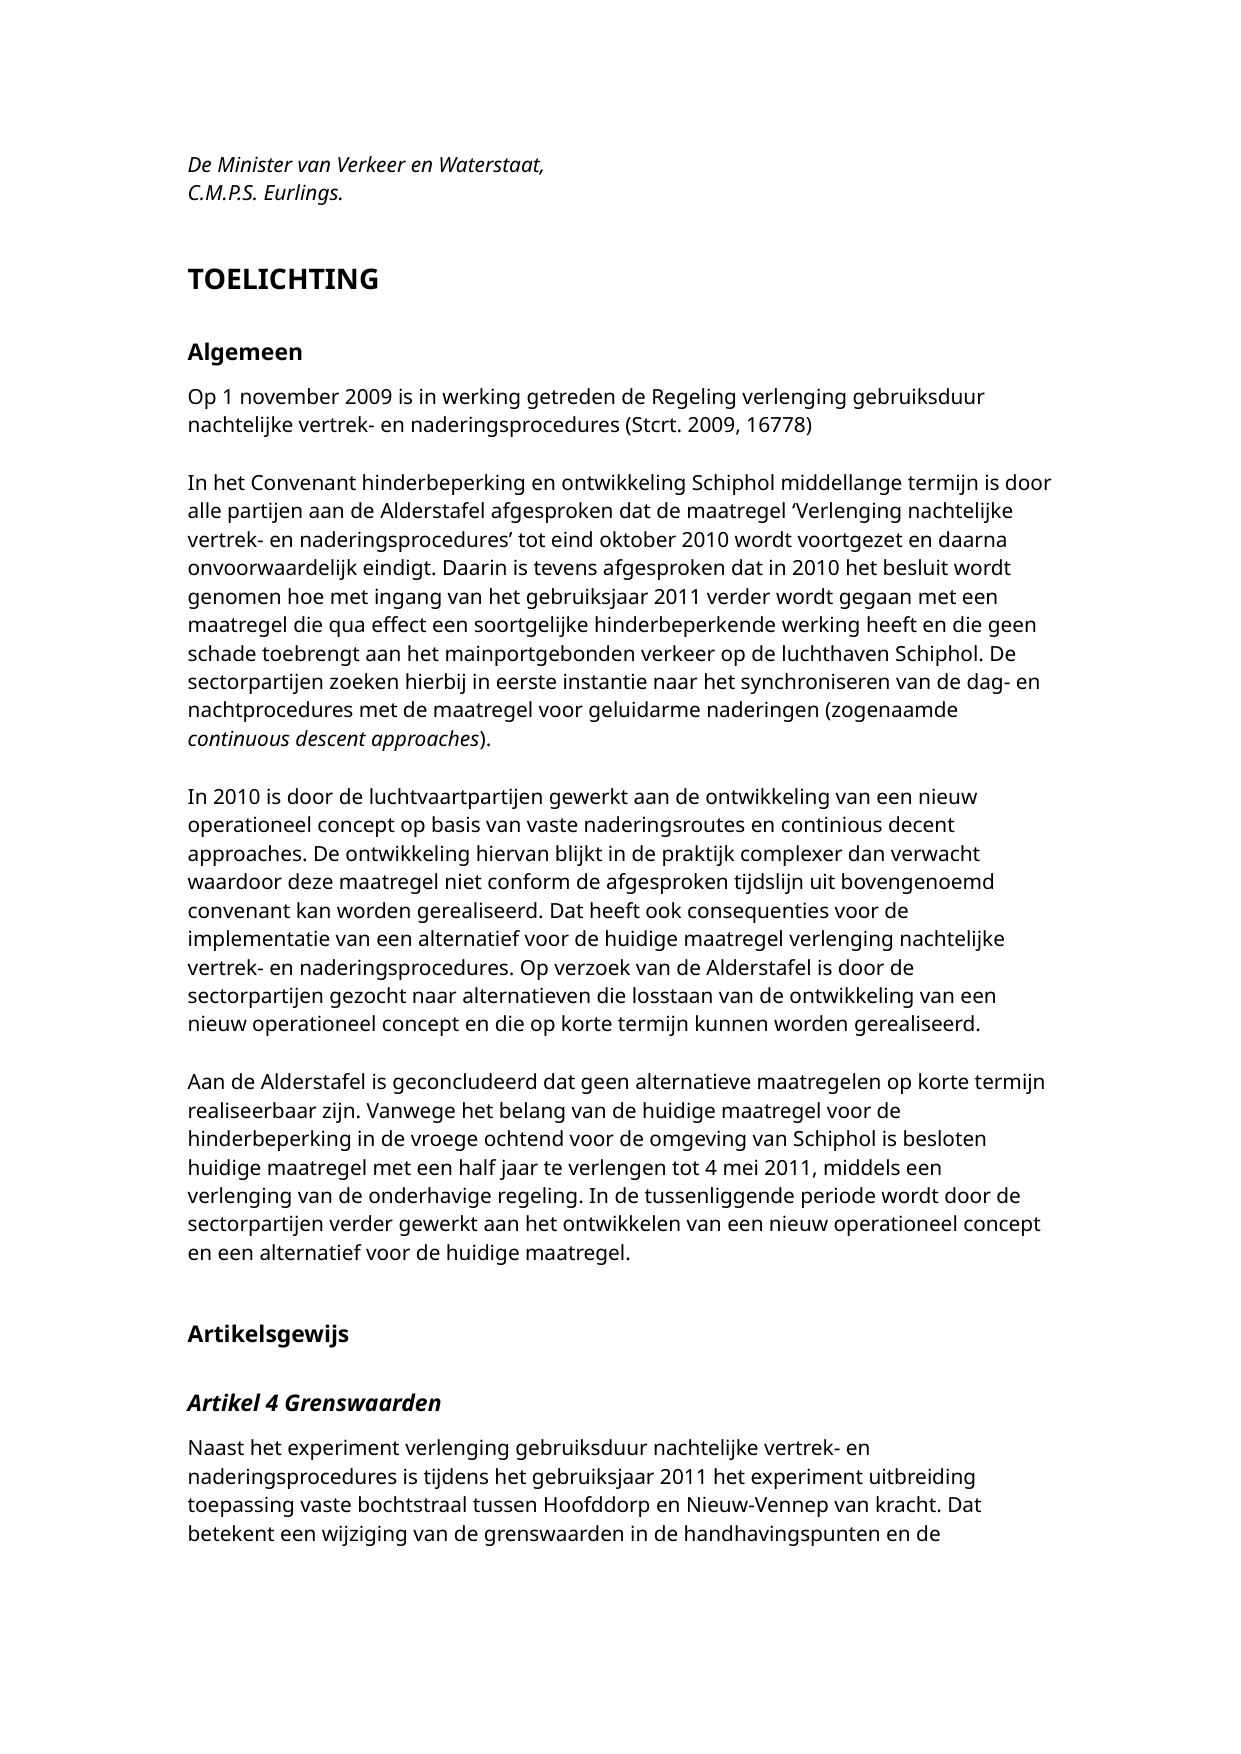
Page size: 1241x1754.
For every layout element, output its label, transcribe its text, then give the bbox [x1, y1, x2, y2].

text De Minister van Verkeer en Waterstaat, [187, 150, 1053, 178]
subtitle TOELICHTING [187, 259, 1053, 298]
text Naast het experiment verlenging gebruiksduur nachtelijke vertrek- en naderingsprocedures is tijdens het gebruiksjaar 2011 het experiment uitbreiding toepassing vaste bochtstraal tussen Hoofddorp en Nieuw-Vennep van kracht. Dat betekent een wijziging van de grenswaarden in de handhavingspunten en de [187, 1433, 1053, 1547]
text In 2010 is door de luchtvaartpartijen gewerkt aan de ontwikkeling van een nieuw operationeel concept op basis van vaste naderingsroutes en continious decent approaches. De ontwikkeling hiervan blijkt in de praktijk complexer dan verwacht waardoor deze maatregel niet conform de afgesproken tijdslijn uit bovengenoemd convenant kan worden gerealiseerd. Dat heeft ook consequenties voor de implementatie van een alternatief voor de huidige maatregel verlenging nachtelijke vertrek- en naderingsprocedures. Op verzoek van de Alderstafel is door de sectorpartijen gezocht naar alternatieven die losstaan van de ontwikkeling van een nieuw operationeel concept en die op korte termijn kunnen worden gerealiseerd. [187, 782, 1053, 1038]
subtitle Artikel 4 Grenswaarden [187, 1387, 1053, 1418]
text Aan de Alderstafel is geconcludeerd dat geen alternatieve maatregelen op korte termijn realiseerbaar zijn. Vanwege het belang van de huidige maatregel voor de hinderbeperking in de vroege ochtend voor de omgeving van Schiphol is besloten huidige maatregel met een half jaar te verlengen tot 4 mei 2011, middels een verlenging van de onderhavige regeling. In de tussenliggende periode wordt door de sectorpartijen verder gewerkt aan het ontwikkelen van een nieuw operationeel concept en een alternatief voor de huidige maatregel. [187, 1067, 1053, 1266]
text C.M.P.S. Eurlings. [187, 178, 1053, 207]
subtitle Algemeen [187, 336, 1053, 367]
text In het Convenant hinderbeperking en ontwikkeling Schiphol middellange termijn is door alle partijen aan de Alderstafel afgesproken dat de maatregel ‘Verlenging nachtelijke vertrek- en naderingsprocedures’ tot eind oktober 2010 wordt voortgezet en daarna onvoorwaardelijk eindigt. Daarin is tevens afgesproken dat in 2010 het besluit wordt genomen hoe met ingang van het gebruiksjaar 2011 verder wordt gegaan met een maatregel die qua effect een soortgelijke hinderbeperkende werking heeft en die geen schade toebrengt aan het mainportgebonden verkeer op de luchthaven Schiphol. De sectorpartijen zoeken hierbij in eerste instantie naar het synchroniseren van de dag- en nachtprocedures met de maatregel voor geluidarme naderingen (zogenaamde continuous descent approaches). [187, 468, 1053, 752]
text Op 1 november 2009 is in werking getreden de Regeling verlenging gebruiksduur nachtelijke vertrek- en naderingsprocedures (Stcrt. 2009, 16778) [187, 382, 1053, 439]
subtitle Artikelsgewijs [187, 1318, 1053, 1350]
